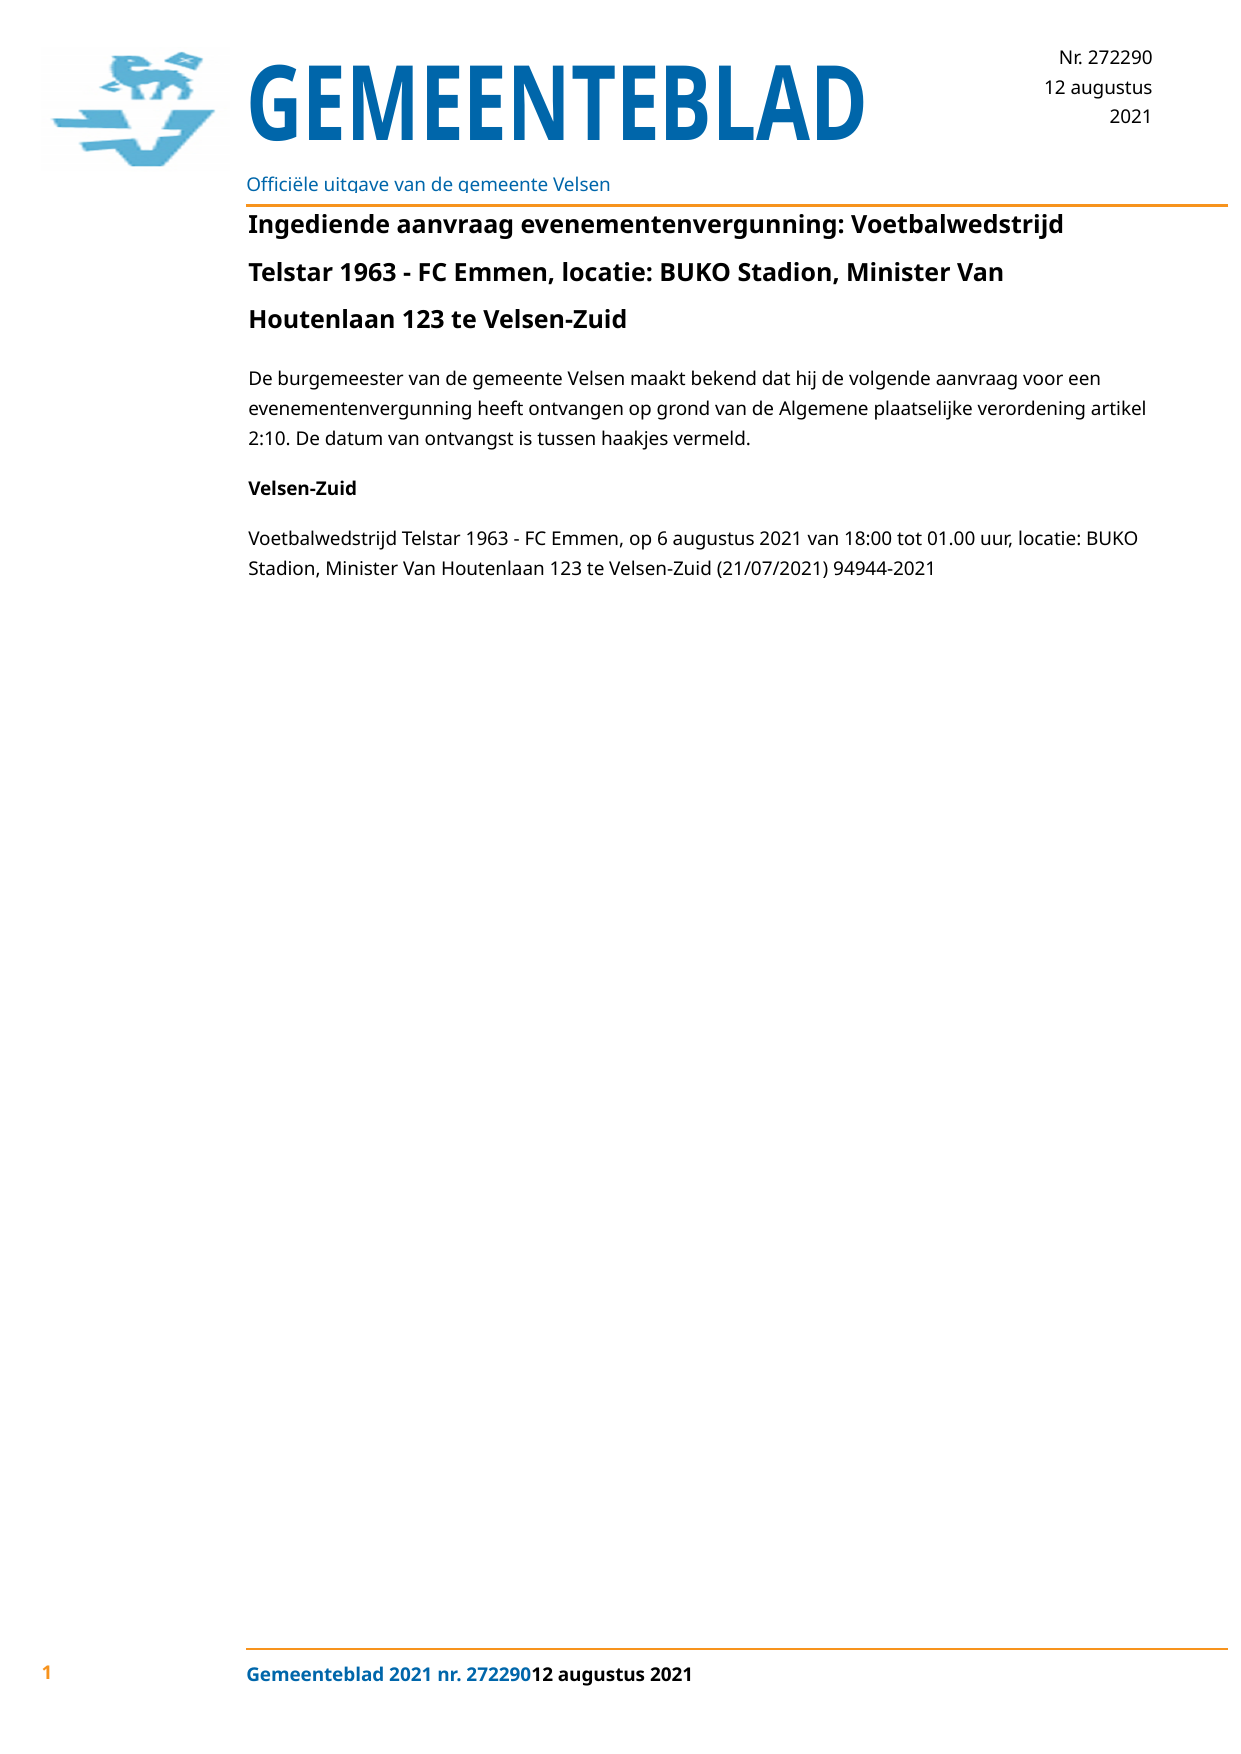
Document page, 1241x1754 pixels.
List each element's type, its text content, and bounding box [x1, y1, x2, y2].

text Voetbalwedstrijd Telstar 1963 - FC Emmen, op 6 augustus 2021 van 18:00 tot 01.00 uur, locatie: BUKO Stadion, Minister Van Houtenlaan 123 te Velsen-Zuid (21/07/2021) 94944-2021 [248, 526, 1152, 581]
picture [41, 47, 231, 172]
text De burgemeester van de gemeente Velsen maakt bekend dat hij de volgende aanvraag voor een evenementenvergunning heeft ontvangen op grond van de Algemene plaatselijke verordening artikel 2:10. De datum van ontvangst is tussen haakjes vermeld. [248, 366, 1152, 450]
text Ingediende aanvraag evenementenvergunning: Voetbalwedstrijd Telstar 1963 - FC Emmen, locatie: BUKO Stadion, Minister Van Houtenlaan 123 te Velsen-Zuid [248, 207, 1152, 336]
text Velsen-Zuid [248, 475, 1152, 501]
